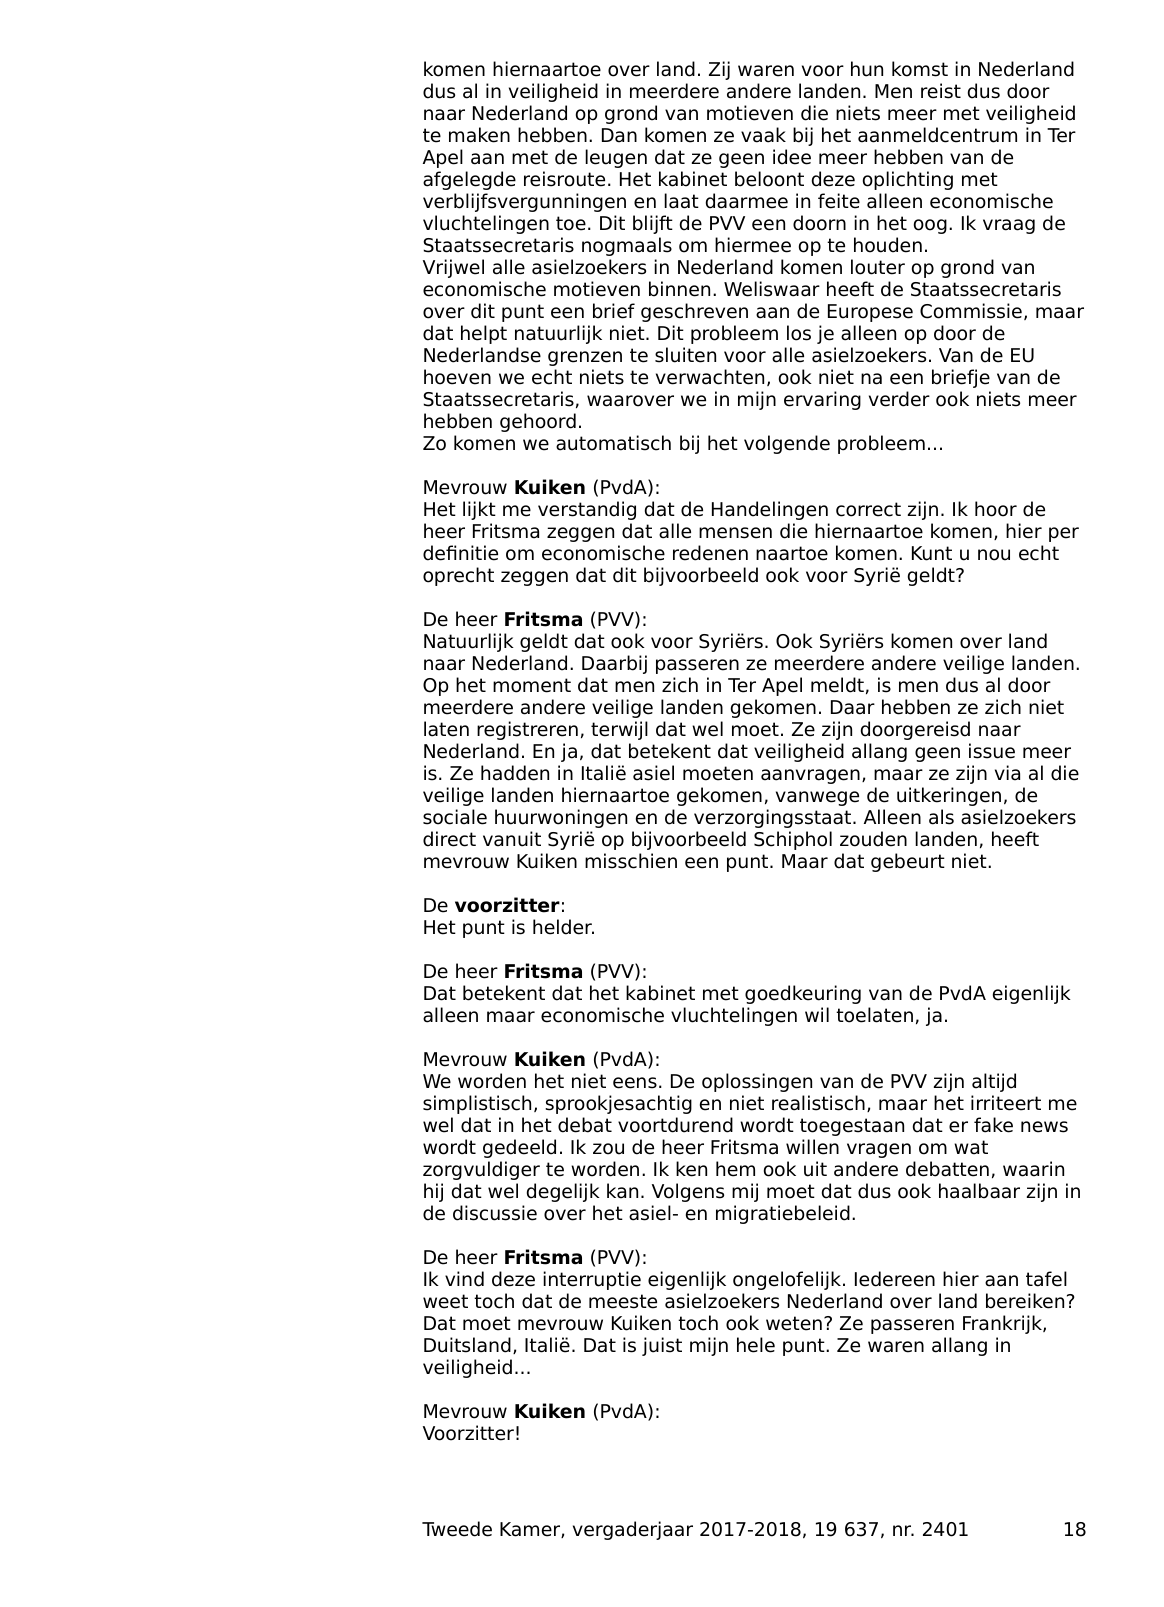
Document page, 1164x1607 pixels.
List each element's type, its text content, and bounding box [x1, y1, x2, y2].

text We worden het niet eens. De oplossingen van de PVV zijn altijd simplistisch, sprookjesachtig en niet realistisch, maar het irriteert me wel dat in het debat voortdurend wordt toegestaan dat er fake news wordt gedeeld. Ik zou de heer Fritsma willen vragen om wat zorgvuldiger te worden. Ik ken hem ook uit andere debatten, waarin hij dat wel degelijk kan. Volgens mij moet dat dus ook haalbaar zijn in de discussie over het asiel- en migratiebeleid. [422, 1071, 1087, 1225]
text Zo komen we automatisch bij het volgende probleem... [422, 433, 1087, 455]
text Het punt is helder. [422, 917, 1087, 939]
text Mevrouw Kuiken (PvdA): [422, 1401, 1087, 1423]
text Ik vind deze interruptie eigenlijk ongelofelijk. Iedereen hier aan tafel weet toch dat de meeste asielzoekers Nederland over land bereiken? Dat moet mevrouw Kuiken toch ook weten? Ze passeren Frankrijk, Duitsland, Italië. Dat is juist mijn hele punt. Ze waren allang in veiligheid... [422, 1269, 1087, 1379]
text De heer Fritsma (PVV): [422, 609, 1087, 631]
text Natuurlijk geldt dat ook voor Syriërs. Ook Syriërs komen over land naar Nederland. Daarbij passeren ze meerdere andere veilige landen. Op het moment dat men zich in Ter Apel meldt, is men dus al door meerdere andere veilige landen gekomen. Daar hebben ze zich niet laten registreren, terwijl dat wel moet. Ze zijn doorgereisd naar Nederland. En ja, dat betekent dat veiligheid allang geen issue meer is. Ze hadden in Italië asiel moeten aanvragen, maar ze zijn via al die veilige landen hiernaartoe gekomen, vanwege de uitkeringen, de sociale huurwoningen en de verzorgingsstaat. Alleen als asielzoekers direct vanuit Syrië op bijvoorbeeld Schiphol zouden landen, heeft mevrouw Kuiken misschien een punt. Maar dat gebeurt niet. [422, 631, 1087, 873]
text Dat betekent dat het kabinet met goedkeuring van de PvdA eigenlijk alleen maar economische vluchtelingen wil toelaten, ja. [422, 983, 1087, 1027]
text Het lijkt me verstandig dat de Handelingen correct zijn. Ik hoor de heer Fritsma zeggen dat alle mensen die hiernaartoe komen, hier per definitie om economische redenen naartoe komen. Kunt u nou echt oprecht zeggen dat dit bijvoorbeeld ook voor Syrië geldt? [422, 499, 1087, 587]
text Mevrouw Kuiken (PvdA): [422, 1049, 1087, 1071]
text komen hiernaartoe over land. Zij waren voor hun komst in Nederland dus al in veiligheid in meerdere andere landen. Men reist dus door naar Nederland op grond van motieven die niets meer met veiligheid te maken hebben. Dan komen ze vaak bij het aanmeldcentrum in Ter Apel aan met de leugen dat ze geen idee meer hebben van de afgelegde reisroute. Het kabinet beloont deze oplichting met verblijfsvergunningen en laat daarmee in feite alleen economische vluchtelingen toe. Dit blijft de PVV een doorn in het oog. Ik vraag de Staatssecretaris nogmaals om hiermee op te houden. [422, 59, 1087, 257]
text De heer Fritsma (PVV): [422, 1247, 1087, 1269]
text Voorzitter! [422, 1423, 1087, 1445]
text Vrijwel alle asielzoekers in Nederland komen louter op grond van economische motieven binnen. Weliswaar heeft de Staatssecretaris over dit punt een brief geschreven aan de Europese Commissie, maar dat helpt natuurlijk niet. Dit probleem los je alleen op door de Nederlandse grenzen te sluiten voor alle asielzoekers. Van de EU hoeven we echt niets te verwachten, ook niet na een briefje van de Staatssecretaris, waarover we in mijn ervaring verder ook niets meer hebben gehoord. [422, 257, 1087, 433]
text De voorzitter: [422, 895, 1087, 917]
text Mevrouw Kuiken (PvdA): [422, 477, 1087, 499]
text De heer Fritsma (PVV): [422, 961, 1087, 983]
